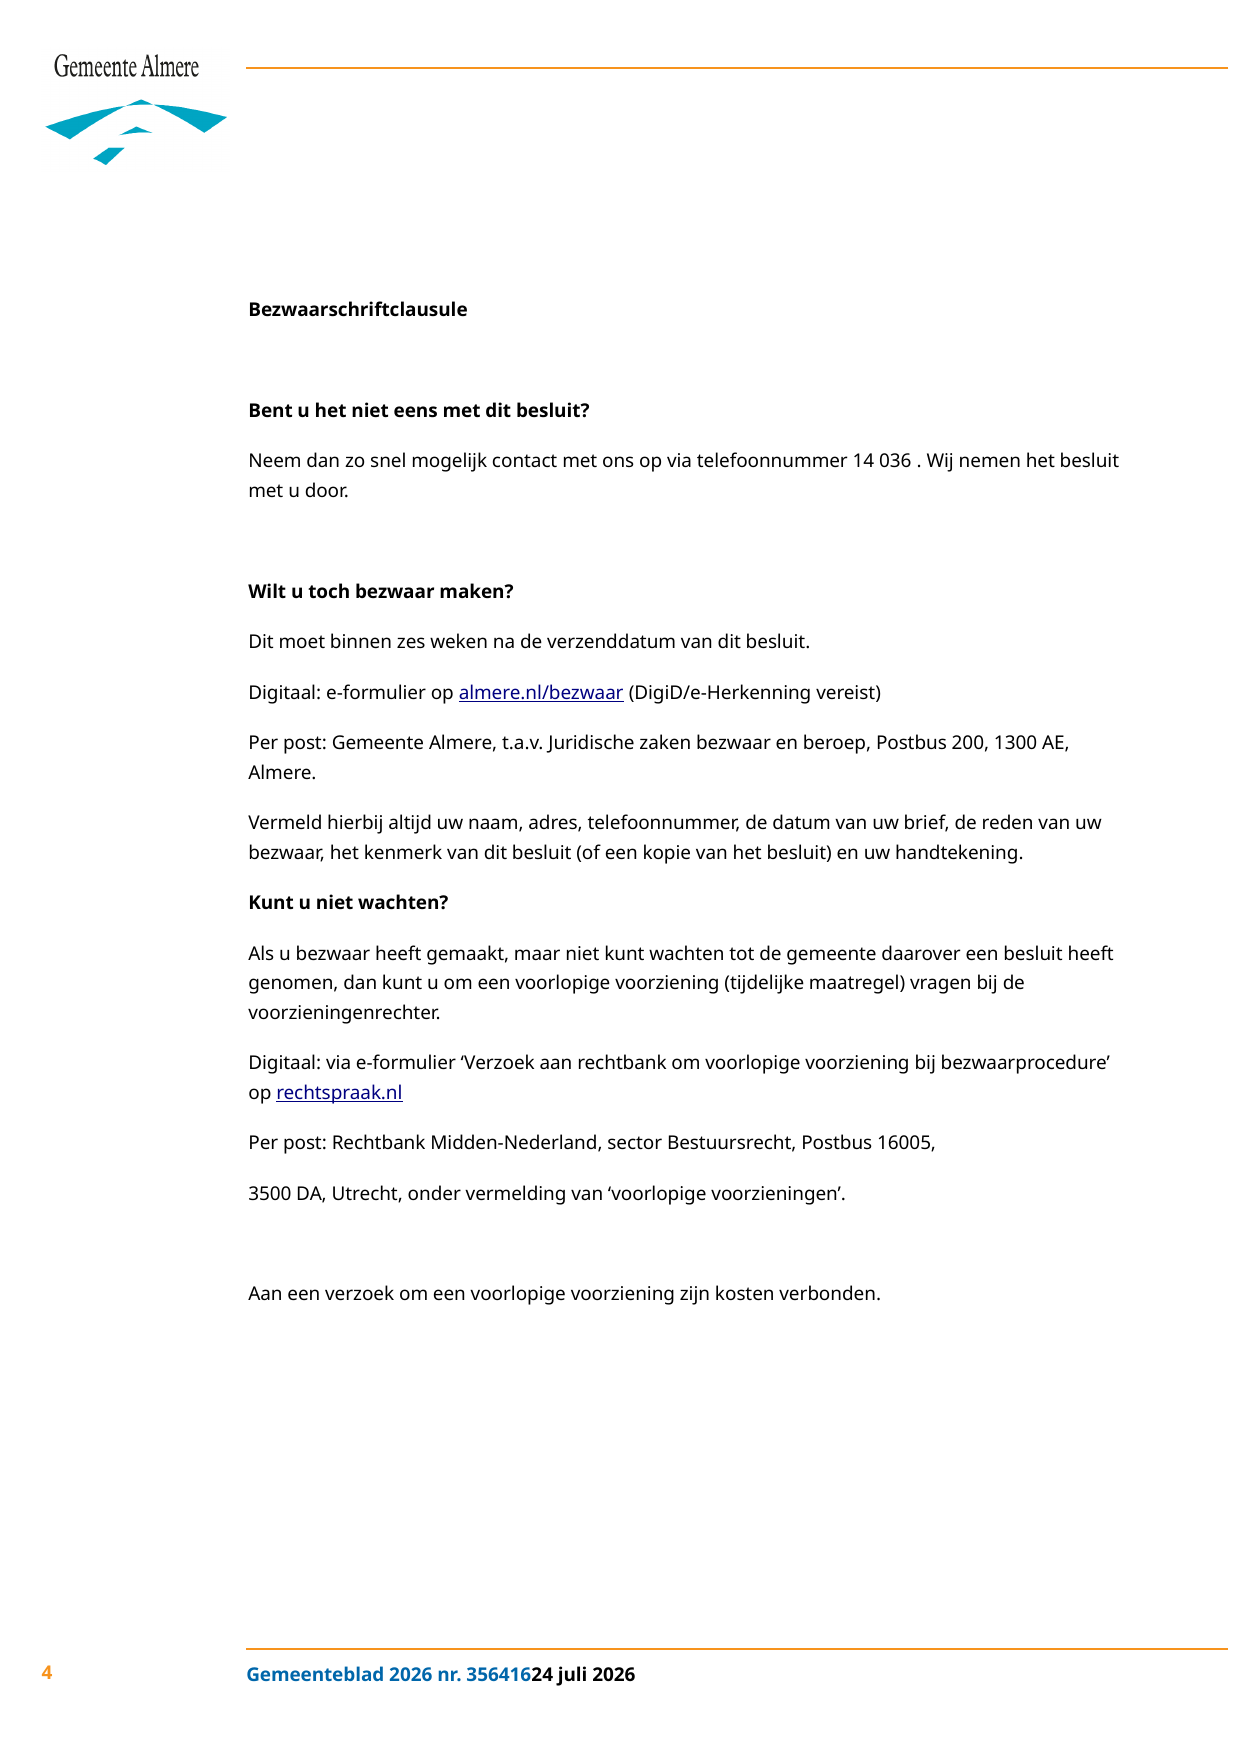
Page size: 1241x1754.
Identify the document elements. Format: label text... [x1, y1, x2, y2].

text Bent u het niet eens met dit besluit? [248, 397, 1152, 423]
text Aan een verzoek om een voorlopige voorziening zijn kosten verbonden. [248, 1281, 1152, 1306]
text Dit moet binnen zes weken na de verzenddatum van dit besluit. [248, 628, 1152, 654]
text Per post: Gemeente Almere, t.a.v. Juridische zaken bezwaar en beroep, Postbus 200, 1300 AE, Almere. [248, 729, 1152, 785]
picture [41, 47, 231, 172]
text Als u bezwaar heeft gemaakt, maar niet kunt wachten tot de gemeente daarover een besluit heeft genomen, dan kunt u om een voorlopige voorziening (tijdelijke maatregel) vragen bij de voorzieningenrechter. [248, 940, 1152, 1025]
text Wilt u toch bezwaar maken? [248, 578, 1152, 604]
text Digitaal: via e-formulier ‘Verzoek aan rechtbank om voorlopige voorziening bij bezwaarprocedure’ op rechtspraak.nl [248, 1049, 1152, 1105]
text 3500 DA, Utrecht, onder vermelding van ‘voorlopige voorzieningen’. [248, 1180, 1152, 1206]
text Per post: Rechtbank Midden-Nederland, sector Bestuursrecht, Postbus 16005, [248, 1129, 1152, 1155]
text Neem dan zo snel mogelijk contact met ons op via telefoonnummer 14 036 . Wij nemen het besluit met u door. [248, 448, 1152, 503]
text Kunt u niet wachten? [248, 889, 1152, 915]
text Vermeld hierbij altijd uw naam, adres, telefoonnummer, de datum van uw brief, de reden van uw bezwaar, het kenmerk van dit besluit (of een kopie van het besluit) en uw handtekening. [248, 809, 1152, 865]
text Digitaal: e-formulier op almere.nl/bezwaar (DigiD/e-Herkenning vereist) [248, 679, 1152, 705]
text Bezwaarschriftclausule [248, 296, 1152, 322]
